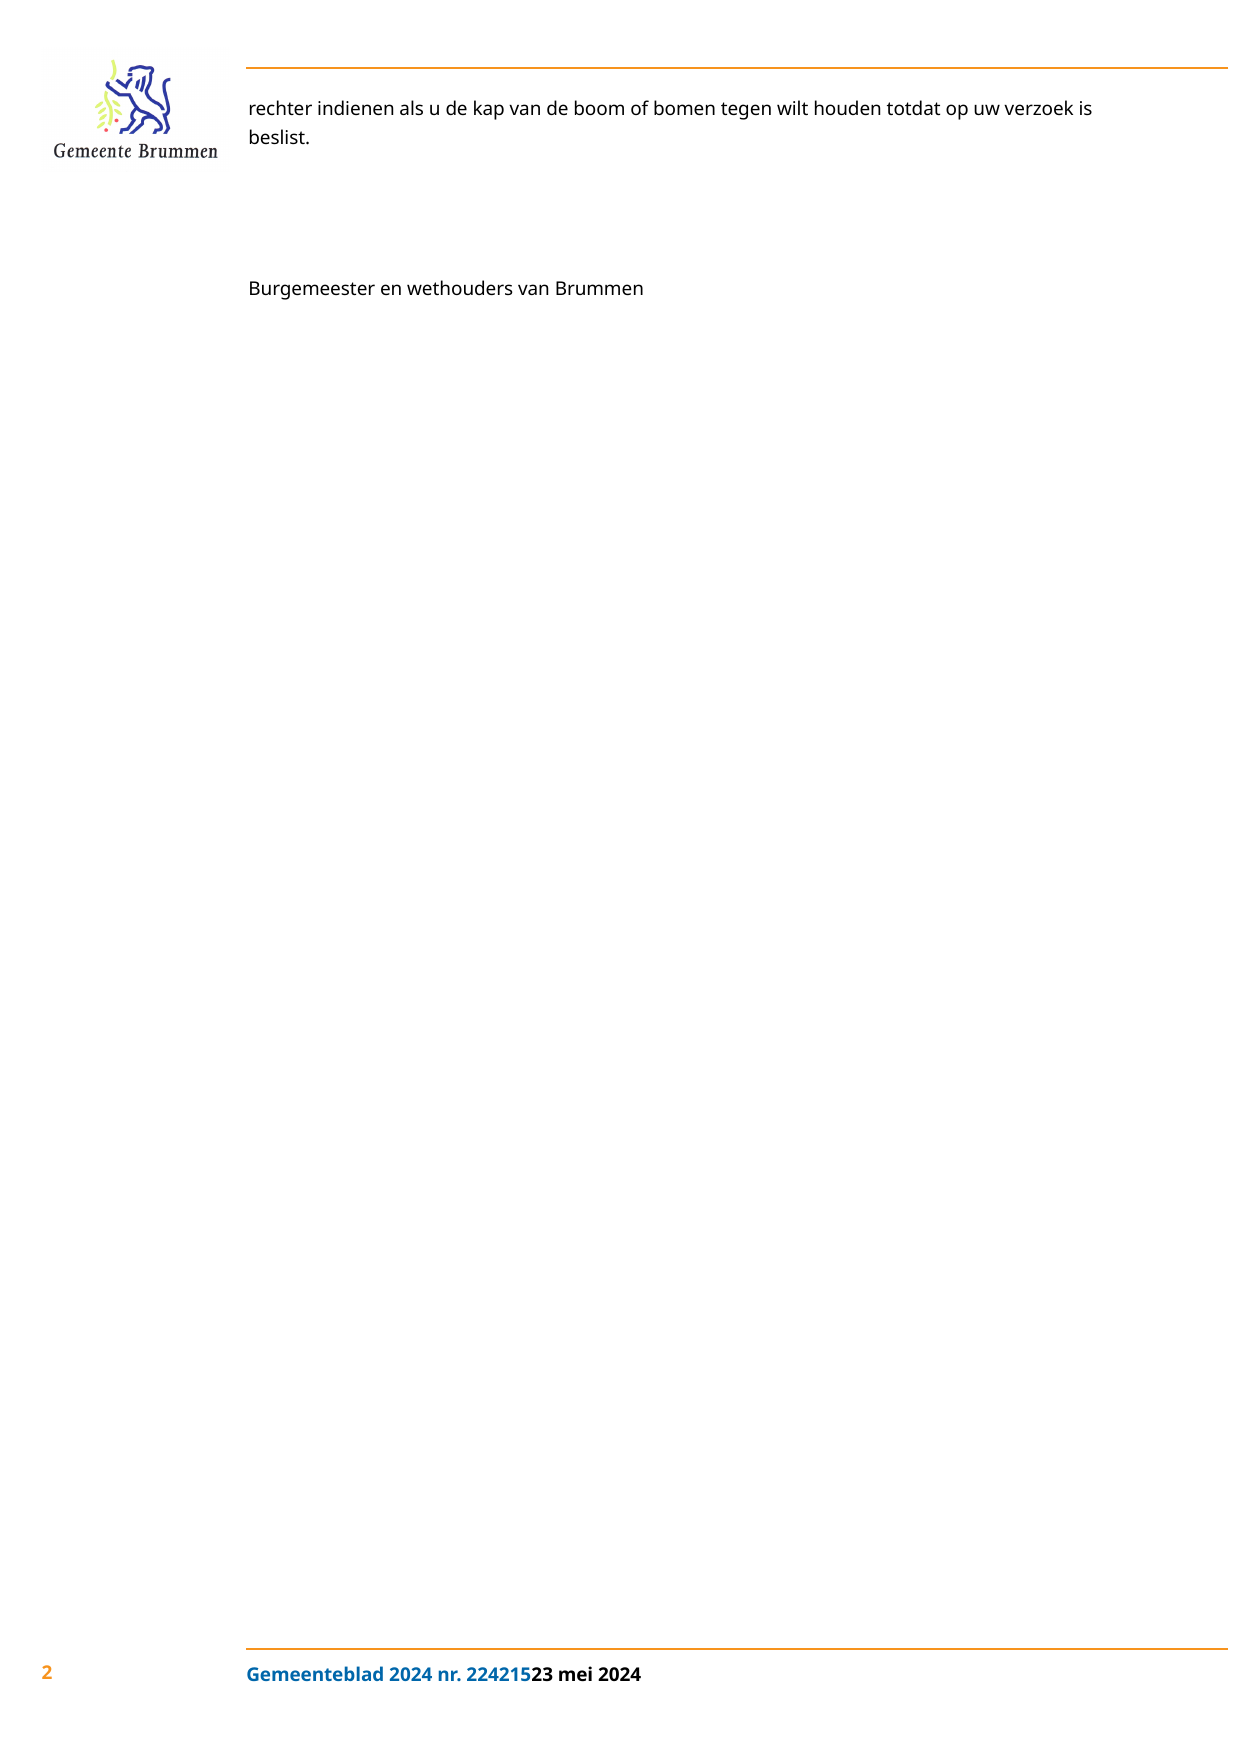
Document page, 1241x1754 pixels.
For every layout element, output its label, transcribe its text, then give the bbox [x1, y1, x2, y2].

picture [41, 47, 231, 172]
text rechter indienen als u de kap van de boom of bomen tegen wilt houden totdat op uw verzoek is beslist. [248, 95, 1152, 150]
text Burgemeester en wethouders van Brummen [248, 276, 1152, 301]
